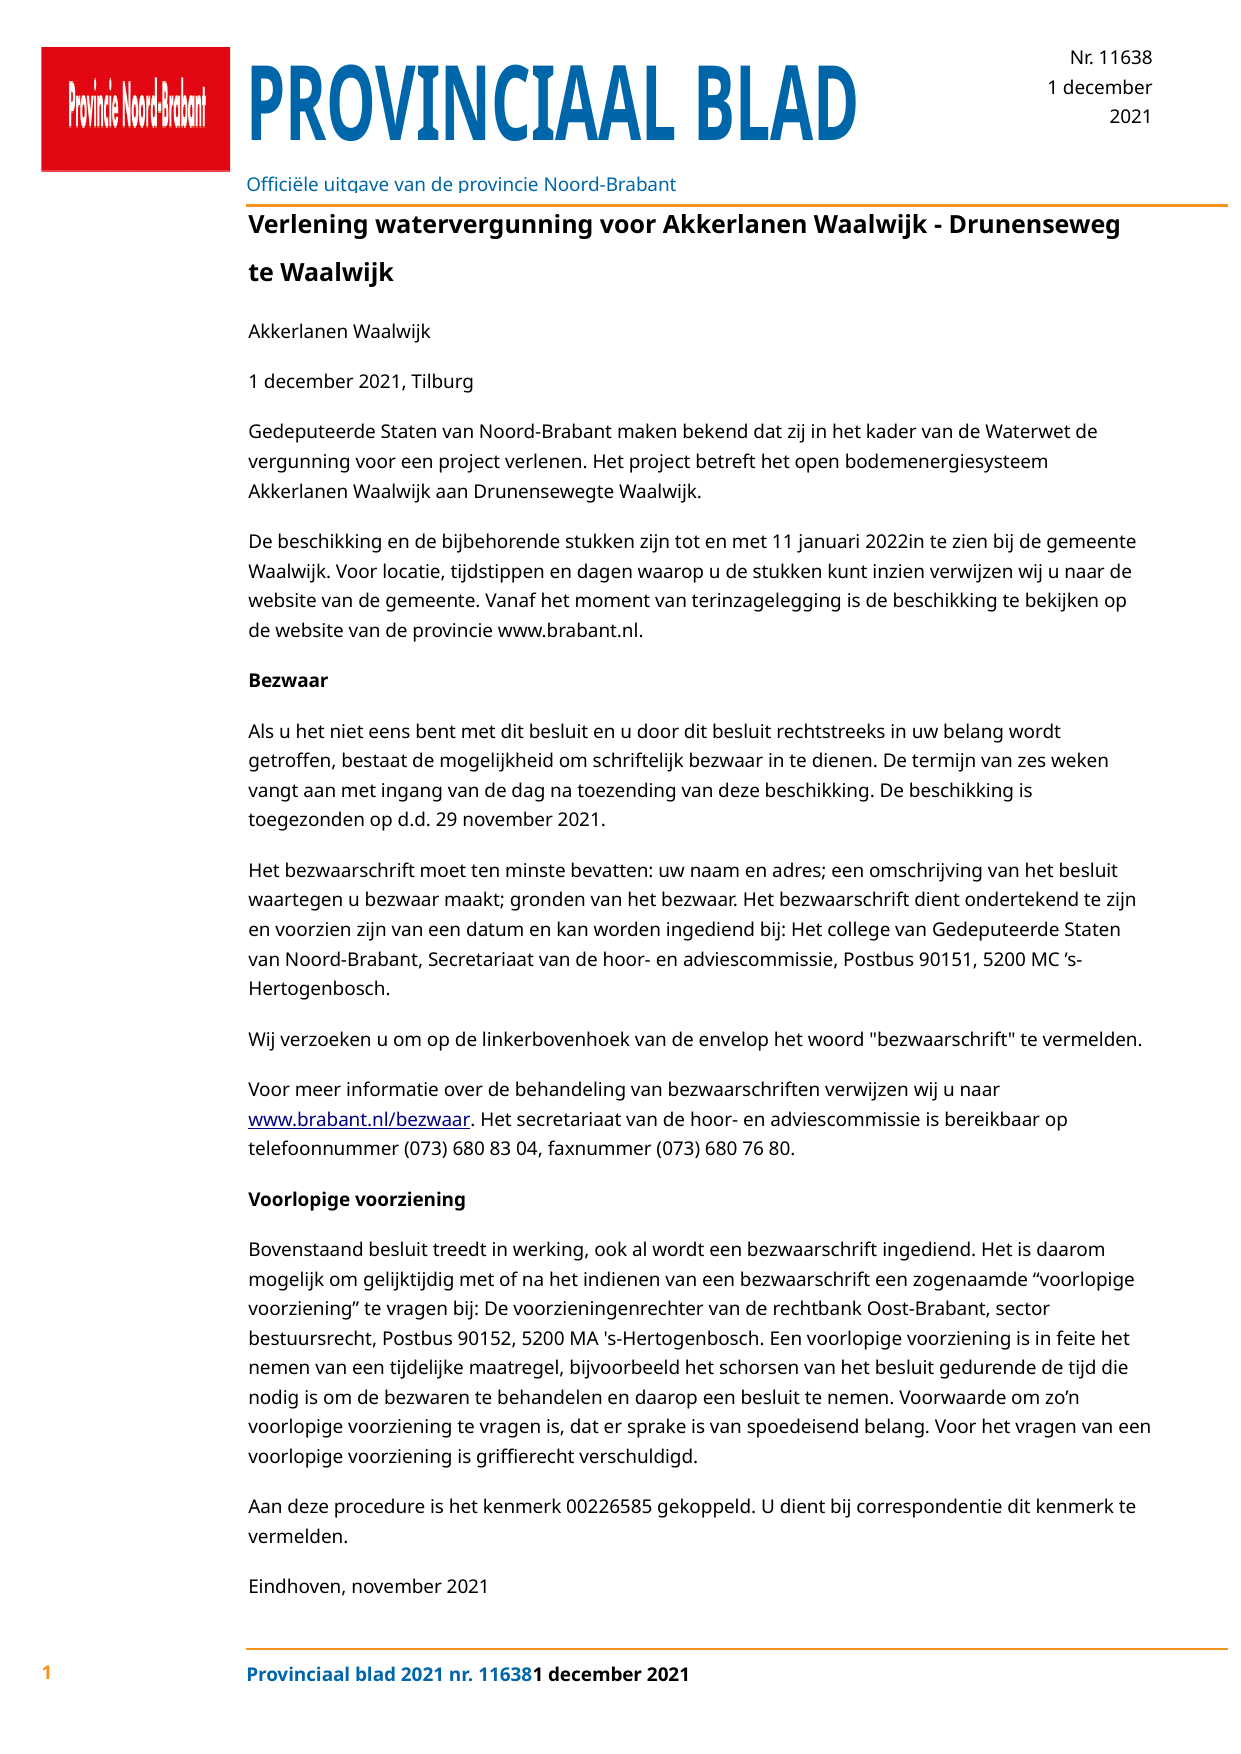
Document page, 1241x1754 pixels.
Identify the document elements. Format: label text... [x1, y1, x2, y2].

text Wij verzoeken u om op de linkerbovenhoek van de envelop het woord "bezwaarschrift" te vermelden. [248, 1026, 1152, 1052]
text De beschikking en de bijbehorende stukken zijn tot en met 11 januari 2022in te zien bij de gemeente Waalwijk. Voor locatie, tijdstippen en dagen waarop u de stukken kunt inzien verwijzen wij u naar de website van de gemeente. Vanaf het moment van terinzagelegging is de beschikking te bekijken op de website van de provincie www.brabant.nl. [248, 528, 1152, 643]
text 1 december 2021, Tilburg [248, 368, 1152, 394]
text Akkerlanen Waalwijk [248, 318, 1152, 344]
text Verlening watervergunning voor Akkerlanen Waalwijk - Drunenseweg te Waalwijk [248, 207, 1152, 288]
text Voor meer informatie over de behandeling van bezwaarschriften verwijzen wij u naar www.brabant.nl/bezwaar. Het secretariaat van de hoor- en adviescommissie is bereikbaar op telefoonnummer (073) 680 83 04, faxnummer (073) 680 76 80. [248, 1076, 1152, 1161]
text Eindhoven, november 2021 [248, 1574, 1152, 1599]
text Bovenstaand besluit treedt in werking, ook al wordt een bezwaarschrift ingediend. Het is daarom mogelijk om gelijktijdig met of na het indienen van een bezwaarschrift een zogenaamde “voorlopige voorziening” te vragen bij: De voorzieningenrechter van de rechtbank Oost-Brabant, sector bestuursrecht, Postbus 90152, 5200 MA 's-Hertogenbosch. Een voorlopige voorziening is in feite het nemen van een tijdelijke maatregel, bijvoorbeeld het schorsen van het besluit gedurende de tijd die nodig is om de bezwaren te behandelen en daarop een besluit te nemen. Voorwaarde om zo’n voorlopige voorziening te vragen is, dat er sprake is van spoedeisend belang. Voor het vragen van een voorlopige voorziening is griffierecht verschuldigd. [248, 1236, 1152, 1469]
text Gedeputeerde Staten van Noord-Brabant maken bekend dat zij in het kader van de Waterwet de vergunning voor een project verlenen. Het project betreft het open bodemenergiesysteem Akkerlanen Waalwijk aan Drunensewegte Waalwijk. [248, 419, 1152, 504]
text Als u het niet eens bent met dit besluit en u door dit besluit rechtstreeks in uw belang wordt getroffen, bestaat de mogelijkheid om schriftelijk bezwaar in te dienen. De termijn van zes weken vangt aan met ingang van de dag na toezending van deze beschikking. De beschikking is toegezonden op d.d. 29 november 2021. [248, 718, 1152, 832]
text Voorlopige voorziening [248, 1186, 1152, 1212]
text Aan deze procedure is het kenmerk 00226585 gekoppeld. U dient bij correspondentie dit kenmerk te vermelden. [248, 1494, 1152, 1549]
text Het bezwaarschrift moet ten minste bevatten: uw naam en adres; een omschrijving van het besluit waartegen u bezwaar maakt; gronden van het bezwaar. Het bezwaarschrift dient ondertekend te zijn en voorzien zijn van een datum en kan worden ingediend bij: Het college van Gedeputeerde Staten van Noord-Brabant, Secretariaat van de hoor- en adviescommissie, Postbus 90151, 5200 MC ’s-Hertogenbosch. [248, 857, 1152, 1001]
picture [41, 47, 231, 172]
text Bezwaar [248, 667, 1152, 693]
